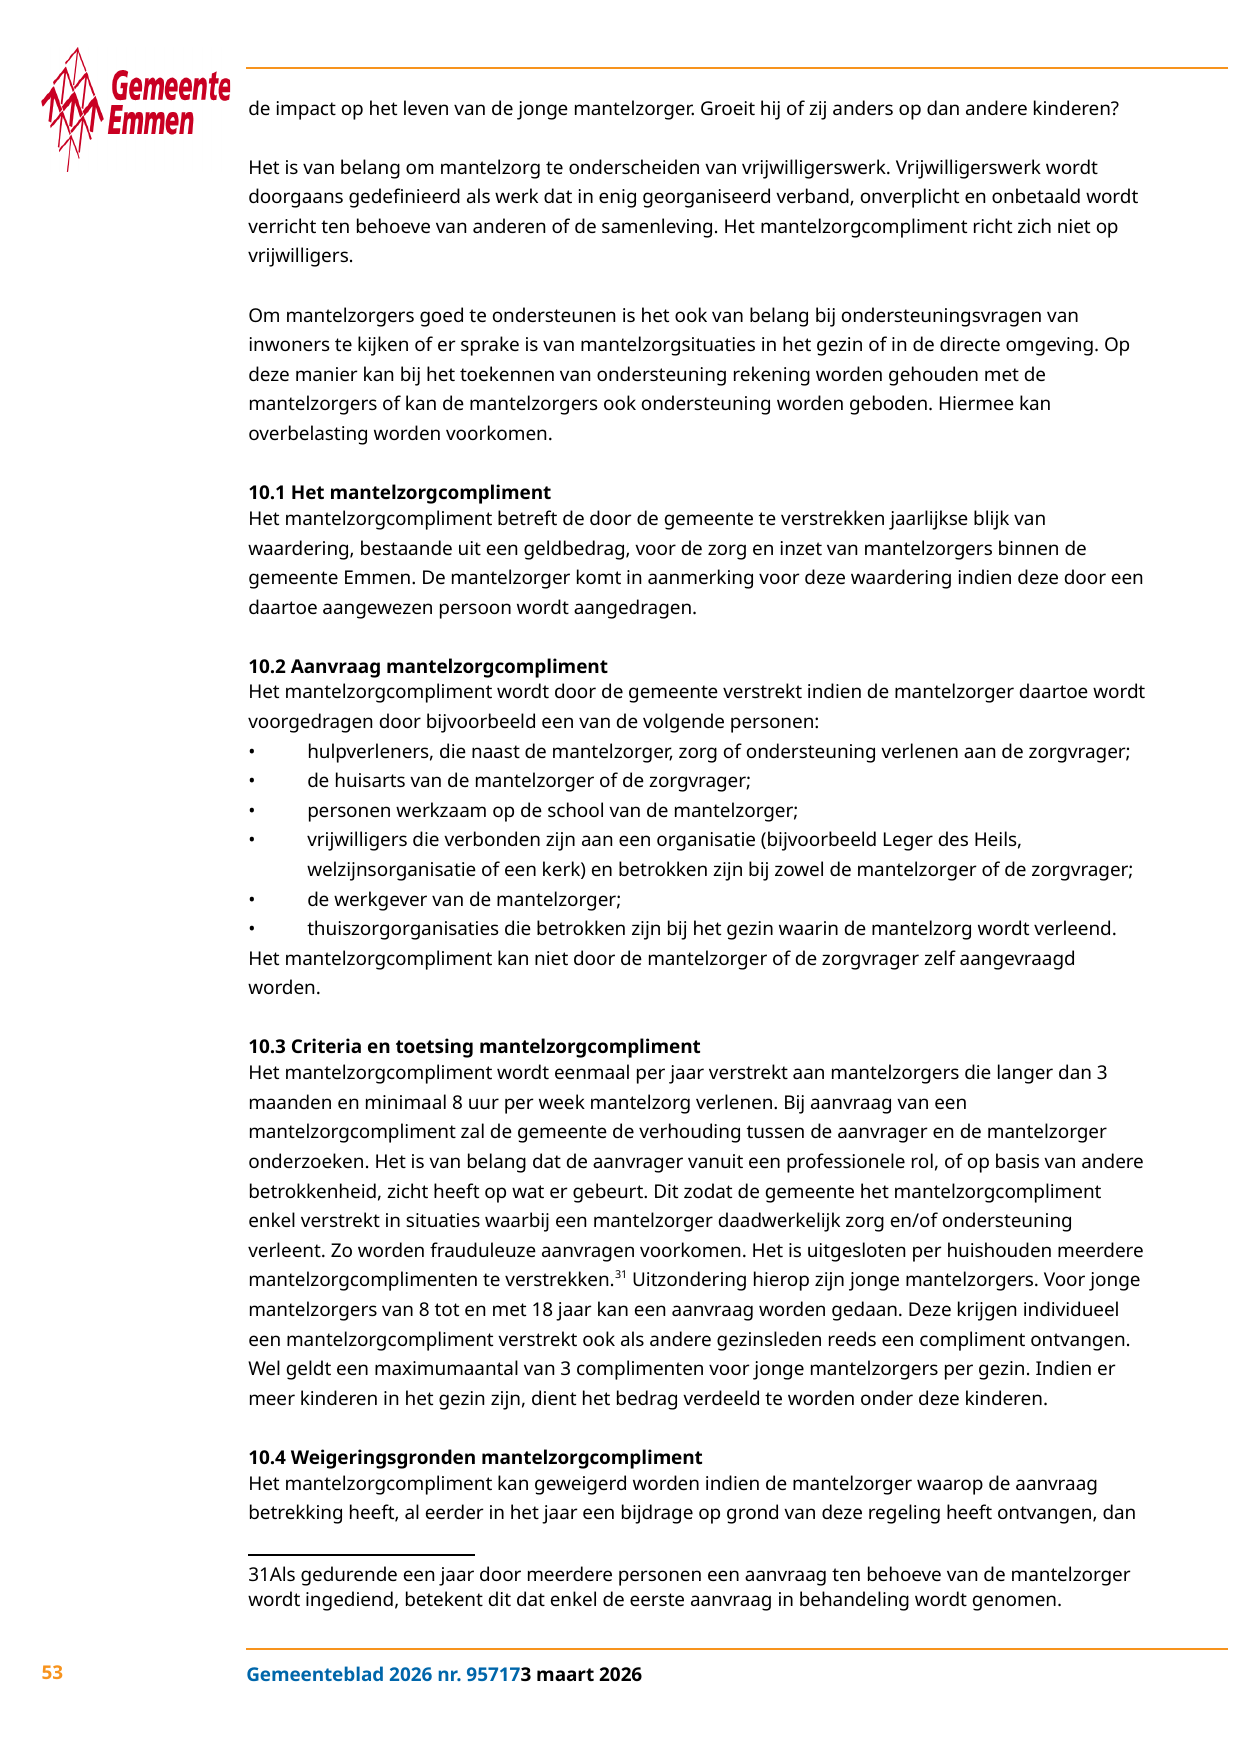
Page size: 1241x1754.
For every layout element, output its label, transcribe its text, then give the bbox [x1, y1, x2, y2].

list thuiszorgorganisaties die betrokken zijn bij het gezin waarin de mantelzorg wordt verleend. [248, 915, 1152, 941]
list personen werkzaam op de school van de mantelzorger; [248, 797, 1152, 823]
text Het mantelzorgcompliment wordt eenmaal per jaar verstrekt aan mantelzorgers die langer dan 3 maanden en minimaal 8 uur per week mantelzorg verlenen. Bij aanvraag van een mantelzorgcompliment zal de gemeente de verhouding tussen de aanvrager en de mantelzorger onderzoeken. Het is van belang dat de aanvrager vanuit een professionele rol, of op basis van andere betrokkenheid, zicht heeft op wat er gebeurt. Dit zodat de gemeente het mantelzorgcompliment enkel verstrekt in situaties waarbij een mantelzorger daadwerkelijk zorg en/of ondersteuning verleent. Zo worden frauduleuze aanvragen voorkomen. Het is uitgesloten per huishouden meerdere mantelzorgcomplimenten te verstrekken. Uitzondering hierop zijn jonge mantelzorgers. Voor jonge mantelzorgers van 8 tot en met 18 jaar kan een aanvraag worden gedaan. Deze krijgen individueel een mantelzorgcompliment verstrekt ook als andere gezinsleden reeds een compliment ontvangen. Wel geldt een maximumaantal van 3 complimenten voor jonge mantelzorgers per gezin. Indien er meer kinderen in het gezin zijn, dient het bedrag verdeeld te worden onder deze kinderen. [248, 1059, 1152, 1411]
text 10.3 Criteria en toetsing mantelzorgcompliment [248, 1034, 1152, 1059]
text 10.1 Het mantelzorgcompliment [248, 479, 1152, 505]
text 10.4 Weigeringsgronden mantelzorgcompliment [248, 1444, 1152, 1470]
text Het is van belang om mantelzorg te onderscheiden van vrijwilligerswerk. Vrijwilligerswerk wordt doorgaans gedefinieerd als werk dat in enig georganiseerd verband, onverplicht en onbetaald wordt verricht ten behoeve van anderen of de samenleving. Het mantelzorgcompliment richt zich niet op vrijwilligers. [248, 154, 1152, 268]
text Om mantelzorgers goed te ondersteunen is het ook van belang bij ondersteuningsvragen van inwoners te kijken of er sprake is van mantelzorgsituaties in het gezin of in de directe omgeving. Op deze manier kan bij het toekennen van ondersteuning rekening worden gehouden met de mantelzorgers of kan de mantelzorgers ook ondersteuning worden geboden. Hiermee kan overbelasting worden voorkomen. [248, 302, 1152, 446]
list hulpverleners, die naast de mantelzorger, zorg of ondersteuning verlenen aan de zorgvrager; [248, 738, 1152, 764]
text Het mantelzorgcompliment wordt door de gemeente verstrekt indien de mantelzorger daartoe wordt voorgedragen door bijvoorbeeld een van de volgende personen: [248, 679, 1152, 734]
text 10.2 Aanvraag mantelzorgcompliment [248, 653, 1152, 679]
text Het mantelzorgcompliment betreft de door de gemeente te verstrekken jaarlijkse blijk van waardering, bestaande uit een geldbedrag, voor de zorg en inzet van mantelzorgers binnen de gemeente Emmen. De mantelzorger komt in aanmerking voor deze waardering indien deze door een daartoe aangewezen persoon wordt aangedragen. [248, 505, 1152, 619]
list de werkgever van de mantelzorger; [248, 886, 1152, 912]
list vrijwilligers die verbonden zijn aan een organisatie (bijvoorbeeld Leger des Heils, welzijnsorganisatie of een kerk) en betrokken zijn bij zowel de mantelzorger of de zorgvrager; [248, 827, 1152, 882]
text Het mantelzorgcompliment kan geweigerd worden indien de mantelzorger waarop de aanvraag betrekking heeft, al eerder in het jaar een bijdrage op grond van deze regeling heeft ontvangen, dan [248, 1470, 1152, 1525]
text de impact op het leven van de jonge mantelzorger. Groeit hij of zij anders op dan andere kinderen? [248, 95, 1152, 121]
text Het mantelzorgcompliment kan niet door de mantelzorger of de zorgvrager zelf aangevraagd worden. [248, 945, 1152, 1000]
picture [41, 47, 231, 172]
list de huisarts van de mantelzorger of de zorgvrager; [248, 767, 1152, 793]
text Als gedurende een jaar door meerdere personen een aanvraag ten behoeve van de mantelzorger wordt ingediend, betekent dit dat enkel de eerste aanvraag in behandeling wordt genomen. [248, 1561, 1152, 1612]
